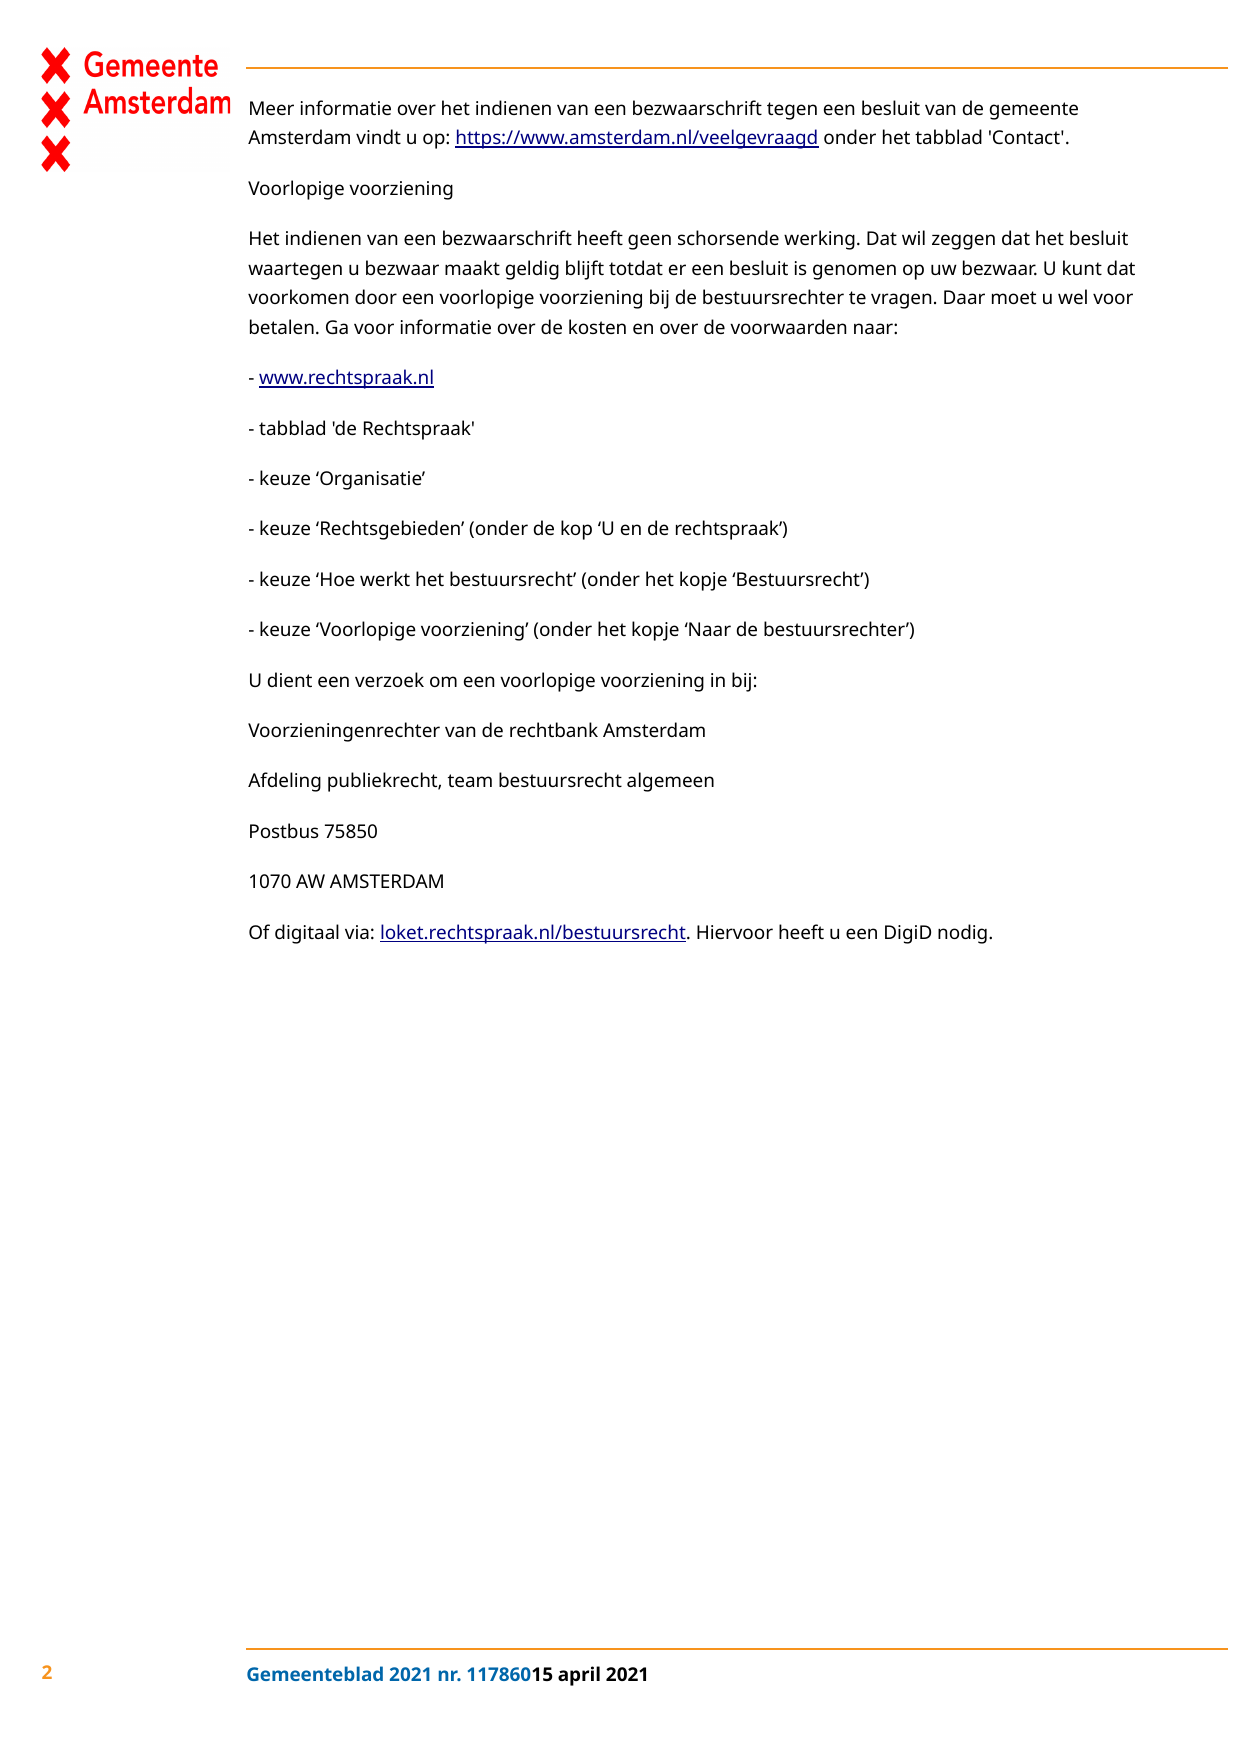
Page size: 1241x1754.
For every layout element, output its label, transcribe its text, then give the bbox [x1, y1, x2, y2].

text - keuze ‘Hoe werkt het bestuursrecht’ (onder het kopje ‘Bestuursrecht’) [248, 566, 1152, 592]
text Meer informatie over het indienen van een bezwaarschrift tegen een besluit van de gemeente Amsterdam vindt u op: https://www.amsterdam.nl/veelgevraagd onder het tabblad 'Contact'. [248, 95, 1152, 150]
text U dient een verzoek om een voorlopige voorziening in bij: [248, 667, 1152, 693]
text Voorlopige voorziening [248, 175, 1152, 201]
text Het indienen van een bezwaarschrift heeft geen schorsende werking. Dat wil zeggen dat het besluit waartegen u bezwaar maakt geldig blijft totdat er een besluit is genomen op uw bezwaar. U kunt dat voorkomen door een voorlopige voorziening bij de bestuursrechter te vragen. Daar moet u wel voor betalen. Ga voor informatie over de kosten en over de voorwaarden naar: [248, 225, 1152, 340]
text - keuze ‘Rechtsgebieden’ (onder de kop ‘U en de rechtspraak’) [248, 516, 1152, 541]
text Postbus 75850 [248, 818, 1152, 844]
text - keuze ‘Voorlopige voorziening’ (onder het kopje ‘Naar de bestuursrechter’) [248, 616, 1152, 642]
text 1070 AW AMSTERDAM [248, 868, 1152, 894]
picture [41, 47, 231, 172]
text - www.rechtspraak.nl [248, 364, 1152, 390]
text Voorzieningenrechter van de rechtbank Amsterdam [248, 717, 1152, 743]
text - keuze ‘Organisatie’ [248, 465, 1152, 491]
text Afdeling publiekrecht, team bestuursrecht algemeen [248, 768, 1152, 793]
text - tabblad 'de Rechtspraak' [248, 415, 1152, 441]
text Of digitaal via: loket.rechtspraak.nl/bestuursrecht. Hiervoor heeft u een DigiD nodig. [248, 919, 1152, 945]
